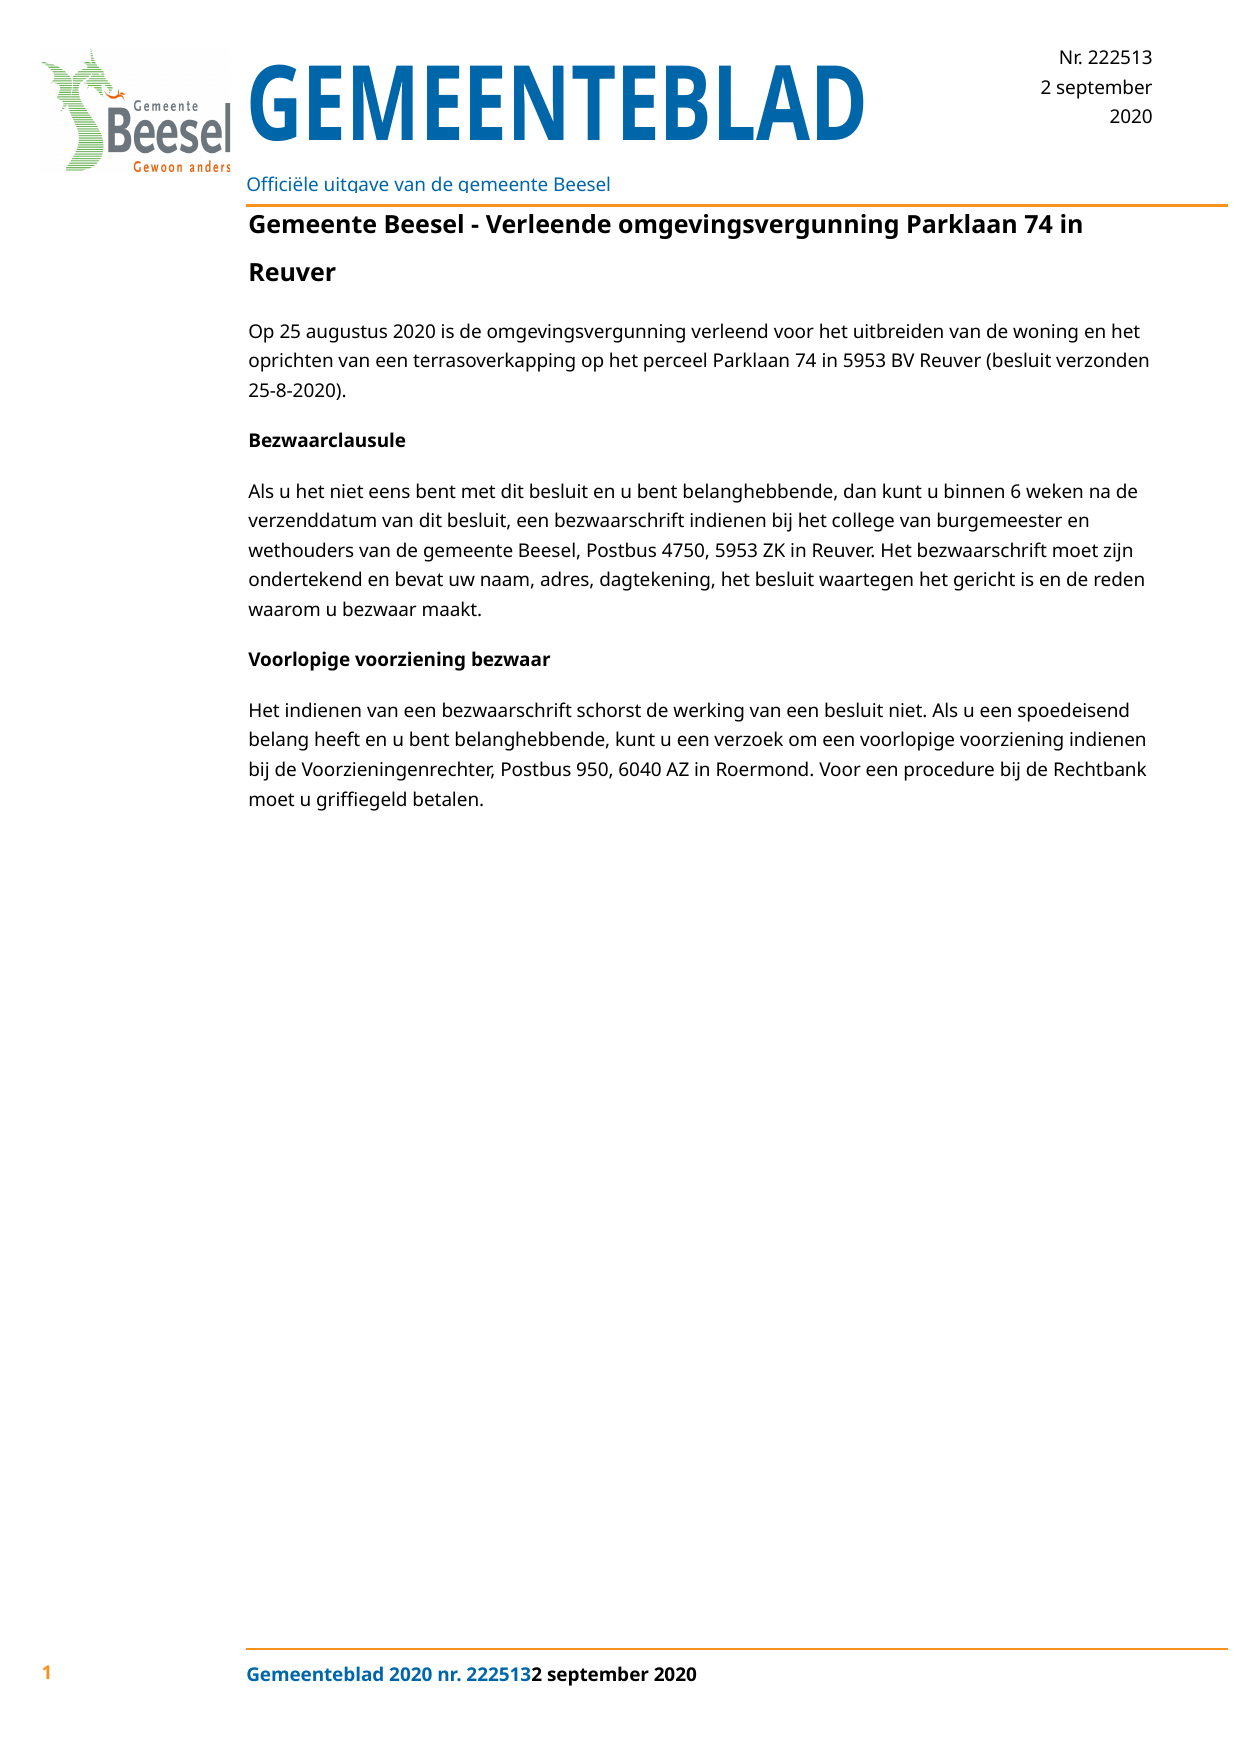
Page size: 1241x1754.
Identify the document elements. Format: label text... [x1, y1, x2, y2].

text Bezwaarclausule [248, 427, 1152, 453]
text Als u het niet eens bent met dit besluit en u bent belanghebbende, dan kunt u binnen 6 weken na de verzenddatum van dit besluit, een bezwaarschrift indienen bij het college van burgemeester en wethouders van de gemeente Beesel, Postbus 4750, 5953 ZK in Reuver. Het bezwaarschrift moet zijn ondertekend en bevat uw naam, adres, dagtekening, het besluit waartegen het gericht is en de reden waarom u bezwaar maakt. [248, 478, 1152, 622]
text Het indienen van een bezwaarschrift schorst de werking van een besluit niet. Als u een spoedeisend belang heeft en u bent belanghebbende, kunt u een verzoek om een voorlopige voorziening indienen bij de Voorzieningenrechter, Postbus 950, 6040 AZ in Roermond. Voor een procedure bij de Rechtbank moet u griffiegeld betalen. [248, 697, 1152, 812]
text Op 25 augustus 2020 is de omgevingsvergunning verleend voor het uitbreiden van de woning en het oprichten van een terrasoverkapping op het perceel Parklaan 74 in 5953 BV Reuver (besluit verzonden 25-8-2020). [248, 318, 1152, 403]
picture [41, 47, 231, 172]
text Voorlopige voorziening bezwaar [248, 647, 1152, 672]
text Gemeente Beesel - Verleende omgevingsvergunning Parklaan 74 in Reuver [248, 207, 1152, 288]
